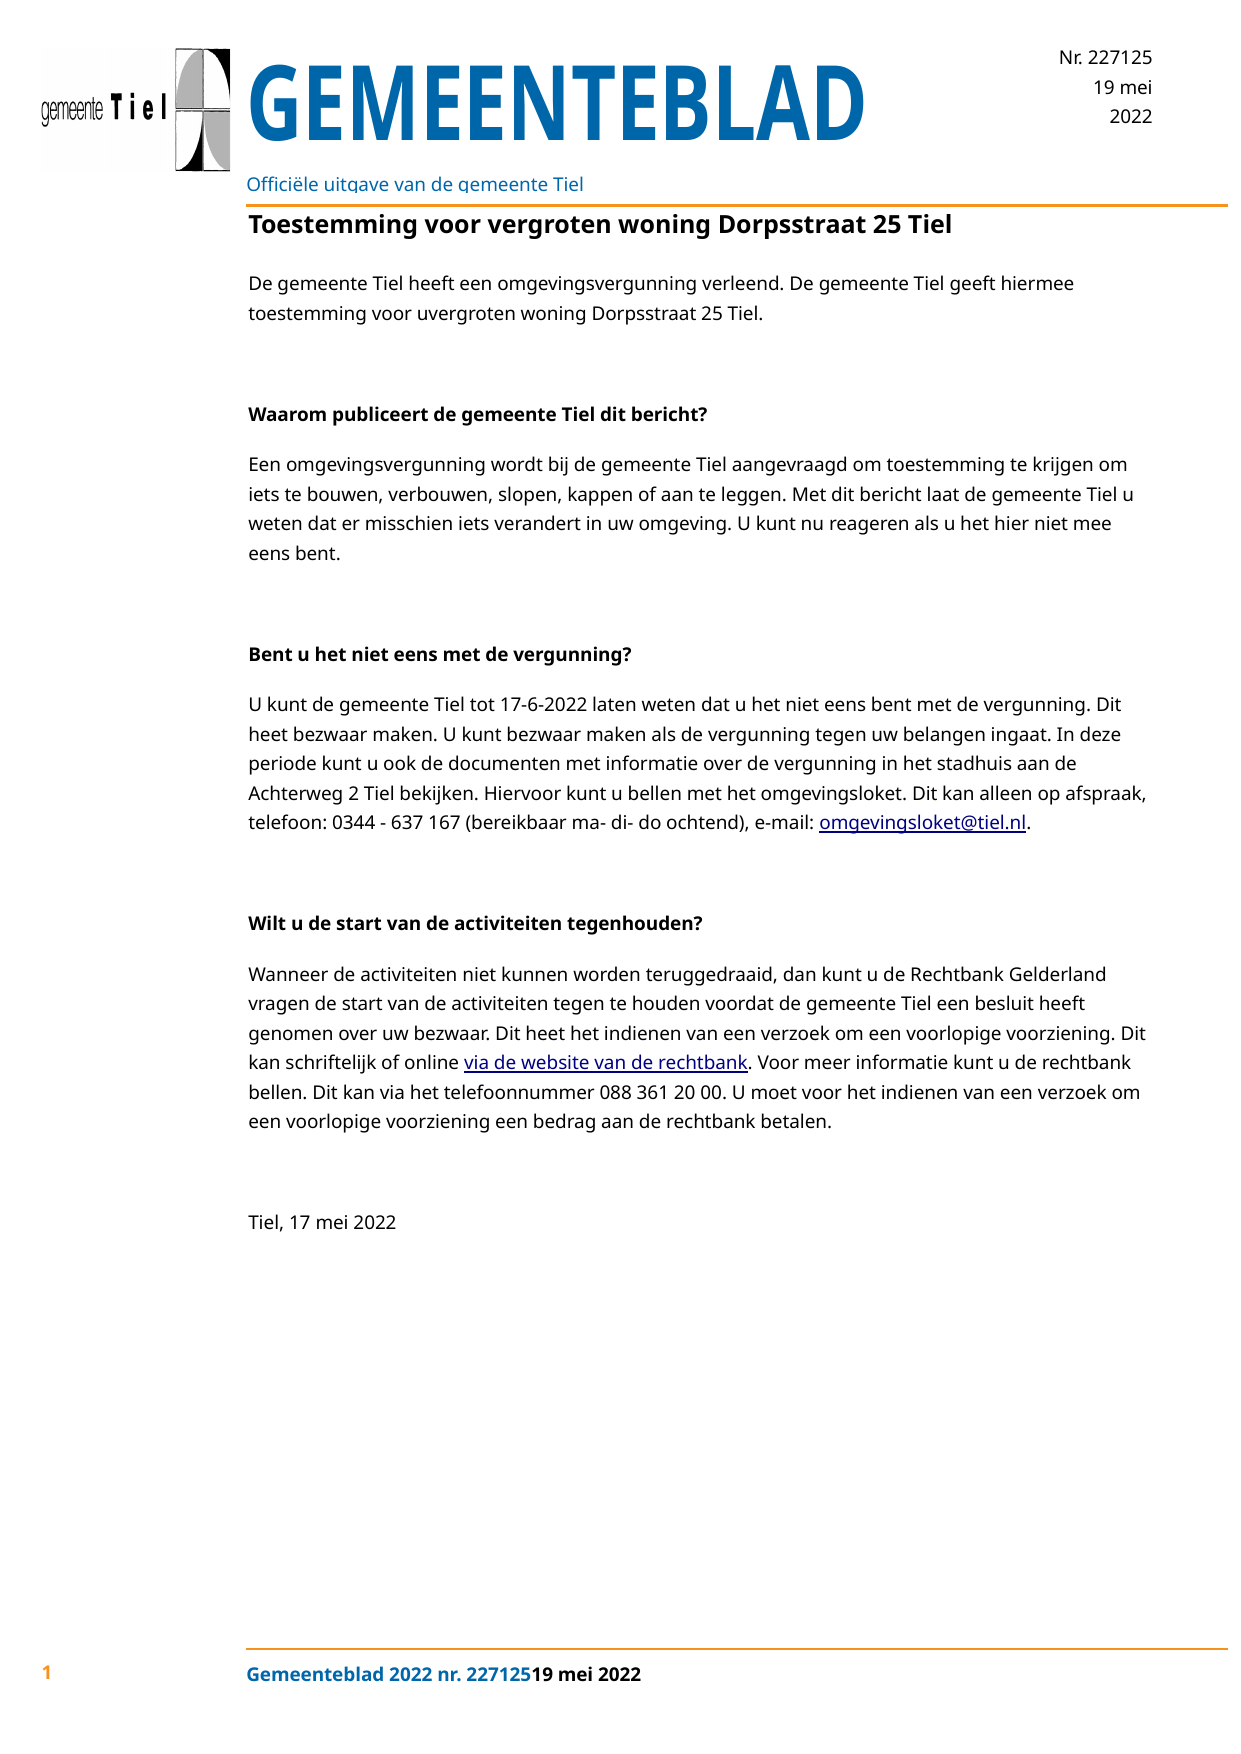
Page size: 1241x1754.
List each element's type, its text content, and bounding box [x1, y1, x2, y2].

text U kunt de gemeente Tiel tot 17-6-2022 laten weten dat u het niet eens bent met de vergunning. Dit heet bezwaar maken. U kunt bezwaar maken als de vergunning tegen uw belangen ingaat. In deze periode kunt u ook de documenten met informatie over de vergunning in het stadhuis aan de Achterweg 2 Tiel bekijken. Hiervoor kunt u bellen met het omgevingsloket. Dit kan alleen op afspraak, telefoon: 0344 - 637 167 (bereikbaar ma- di- do ochtend), e-mail: omgevingsloket@tiel.nl. [248, 691, 1152, 835]
text Bent u het niet eens met de vergunning? [248, 641, 1152, 666]
text Wanneer de activiteiten niet kunnen worden teruggedraaid, dan kunt u de Rechtbank Gelderland vragen de start van de activiteiten tegen te houden voordat de gemeente Tiel een besluit heeft genomen over uw bezwaar. Dit heet het indienen van een verzoek om een voorlopige voorziening. Dit kan schriftelijk of online via de website van de rechtbank. Voor meer informatie kunt u de rechtbank bellen. Dit kan via het telefoonnummer 088 361 20 00. U moet voor het indienen van een verzoek om een voorlopige voorziening een bedrag aan de rechtbank betalen. [248, 961, 1152, 1134]
text Waarom publiceert de gemeente Tiel dit bericht? [248, 401, 1152, 426]
text Een omgevingsvergunning wordt bij de gemeente Tiel aangevraagd om toestemming te krijgen om iets te bouwen, verbouwen, slopen, kappen of aan te leggen. Met dit bericht laat de gemeente Tiel u weten dat er misschien iets verandert in uw omgeving. U kunt nu reageren als u het hier niet mee eens bent. [248, 451, 1152, 566]
text Toestemming voor vergroten woning Dorpsstraat 25 Tiel [248, 207, 1152, 241]
text Wilt u de start van de activiteiten tegenhouden? [248, 910, 1152, 936]
text De gemeente Tiel heeft een omgevingsvergunning verleend. De gemeente Tiel geeft hiermee toestemming voor uvergroten woning Dorpsstraat 25 Tiel. [248, 270, 1152, 326]
text Tiel, 17 mei 2022 [248, 1209, 1152, 1235]
picture [41, 47, 231, 172]
